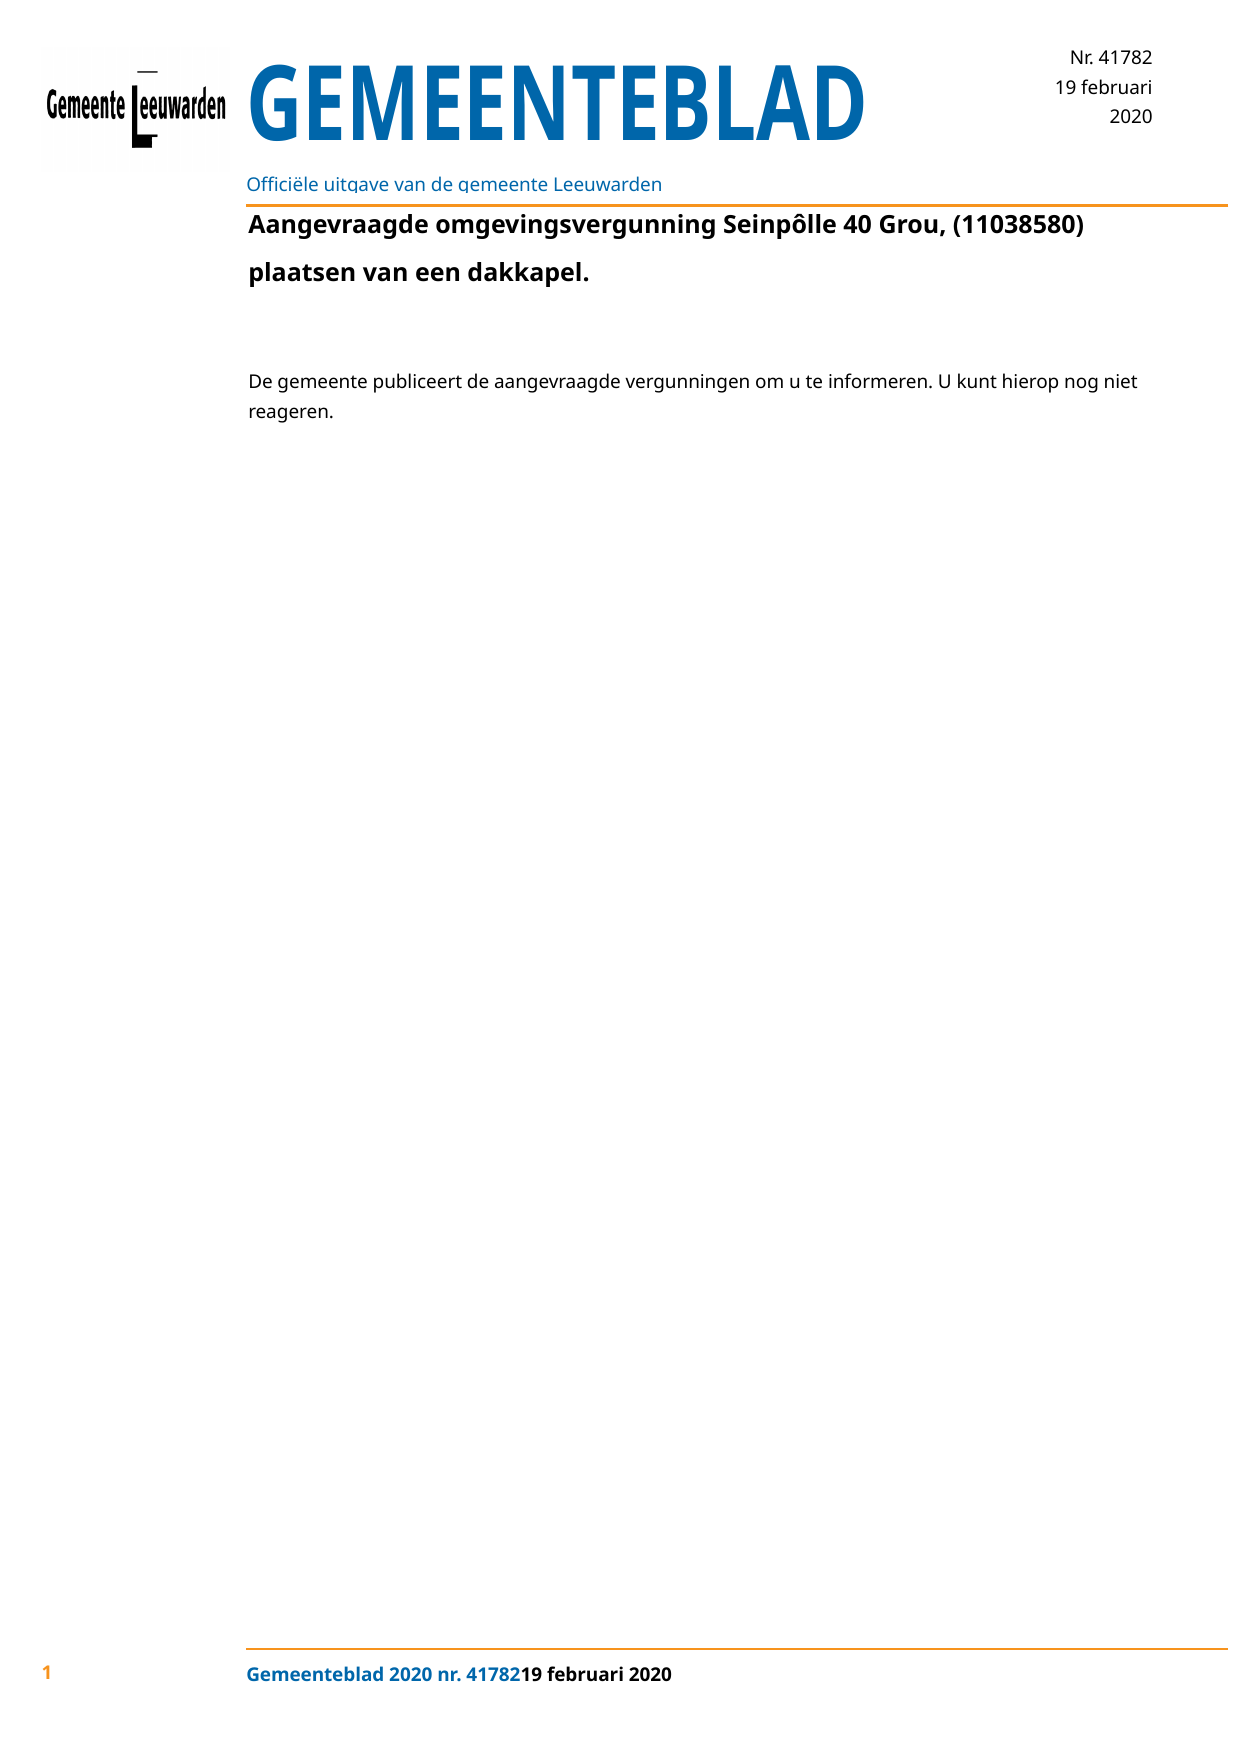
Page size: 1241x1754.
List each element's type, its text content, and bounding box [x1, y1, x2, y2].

text De gemeente publiceert de aangevraagde vergunningen om u te informeren. U kunt hierop nog niet reageren. [248, 368, 1152, 424]
picture [41, 47, 231, 172]
text Aangevraagde omgevingsvergunning Seinpôlle 40 Grou, (11038580) plaatsen van een dakkapel. [248, 207, 1152, 288]
